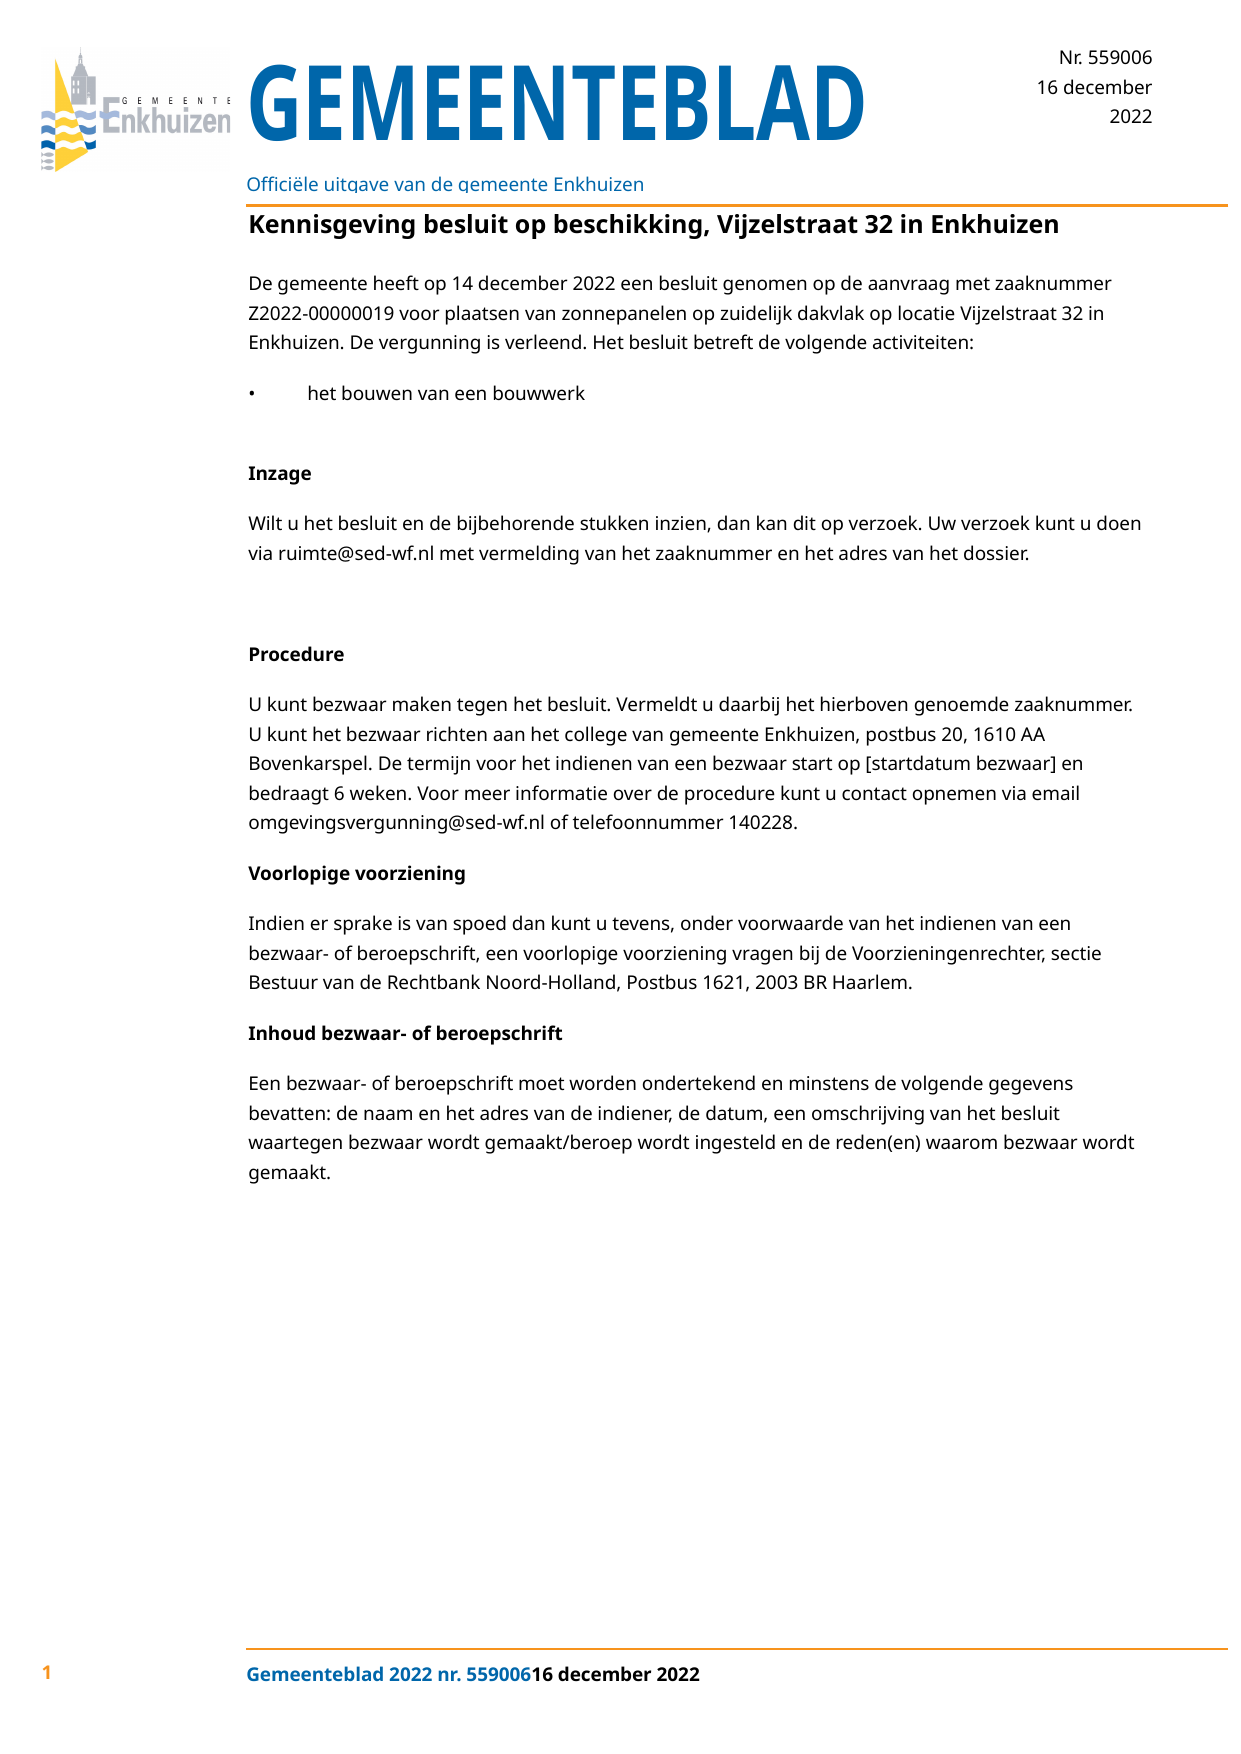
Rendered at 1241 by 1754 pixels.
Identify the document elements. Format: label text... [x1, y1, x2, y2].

text Kennisgeving besluit op beschikking, Vijzelstraat 32 in Enkhuizen [248, 207, 1152, 241]
text Inzage [248, 460, 1152, 486]
list het bouwen van een bouwwerk [248, 380, 1152, 406]
text U kunt bezwaar maken tegen het besluit. Vermeldt u daarbij het hierboven genoemde zaaknummer. U kunt het bezwaar richten aan het college van gemeente Enkhuizen, postbus 20, 1610 AA Bovenkarspel. De termijn voor het indienen van een bezwaar start op [startdatum bezwaar] en bedraagt 6 weken. Voor meer informatie over de procedure kunt u contact opnemen via email omgevingsvergunning@sed-wf.nl of telefoonnummer 140228. [248, 691, 1152, 835]
text Voorlopige voorziening [248, 860, 1152, 886]
text Een bezwaar- of beroepschrift moet worden ondertekend en minstens de volgende gegevens bevatten: de naam en het adres van de indiener, de datum, een omschrijving van het besluit waartegen bezwaar wordt gemaakt/beroep wordt ingesteld en de reden(en) waarom bezwaar wordt gemaakt. [248, 1070, 1152, 1185]
text Inhoud bezwaar- of beroepschrift [248, 1020, 1152, 1046]
text Procedure [248, 641, 1152, 666]
text Indien er sprake is van spoed dan kunt u tevens, onder voorwaarde van het indienen van een bezwaar- of beroepschrift, een voorlopige voorziening vragen bij de Voorzieningenrechter, sectie Bestuur van de Rechtbank Noord-Holland, Postbus 1621, 2003 BR Haarlem. [248, 910, 1152, 995]
text De gemeente heeft op 14 december 2022 een besluit genomen op de aanvraag met zaaknummer Z2022-00000019 voor plaatsen van zonnepanelen op zuidelijk dakvlak op locatie Vijzelstraat 32 in Enkhuizen. De vergunning is verleend. Het besluit betreft de volgende activiteiten: [248, 270, 1152, 355]
text Wilt u het besluit en de bijbehorende stukken inzien, dan kan dit op verzoek. Uw verzoek kunt u doen via ruimte@sed-wf.nl met vermelding van het zaaknummer en het adres van het dossier. [248, 510, 1152, 566]
picture [41, 47, 231, 172]
